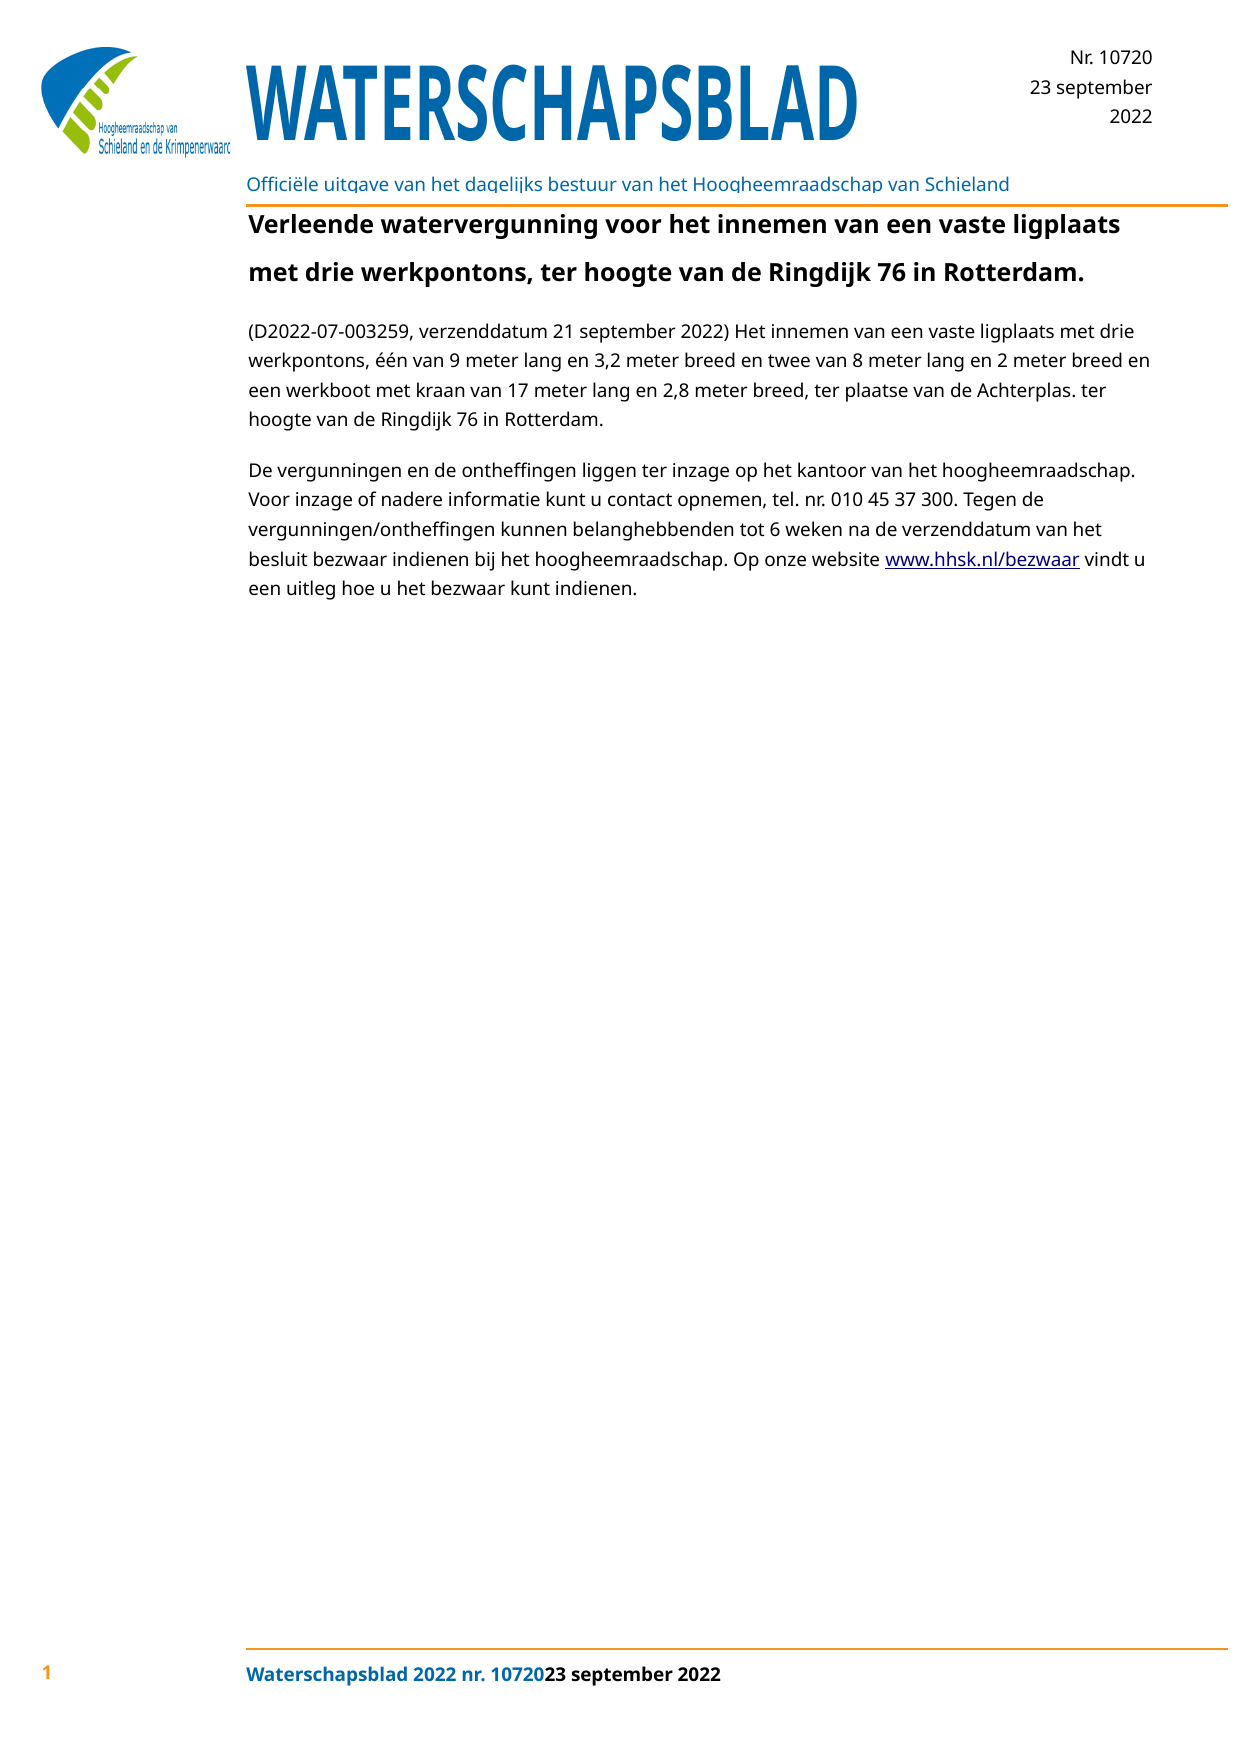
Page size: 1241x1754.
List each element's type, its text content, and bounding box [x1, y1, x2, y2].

text (D2022-07-003259, verzenddatum 21 september 2022) Het innemen van een vaste ligplaats met drie werkpontons, één van 9 meter lang en 3,2 meter breed en twee van 8 meter lang en 2 meter breed en een werkboot met kraan van 17 meter lang en 2,8 meter breed, ter plaatse van de Achterplas. ter hoogte van de Ringdijk 76 in Rotterdam. [248, 318, 1152, 432]
text Verleende watervergunning voor het innemen van een vaste ligplaats met drie werkpontons, ter hoogte van de Ringdijk 76 in Rotterdam. [248, 207, 1152, 288]
text De vergunningen en de ontheffingen liggen ter inzage op het kantoor van het hoogheemraadschap. Voor inzage of nadere informatie kunt u contact opnemen, tel. nr. 010 45 37 300. Tegen de vergunningen/ontheffingen kunnen belanghebbenden tot 6 weken na de verzenddatum van het besluit bezwaar indienen bij het hoogheemraadschap. Op onze website www.hhsk.nl/bezwaar vindt u een uitleg hoe u het bezwaar kunt indienen. [248, 457, 1152, 601]
picture [41, 47, 231, 172]
